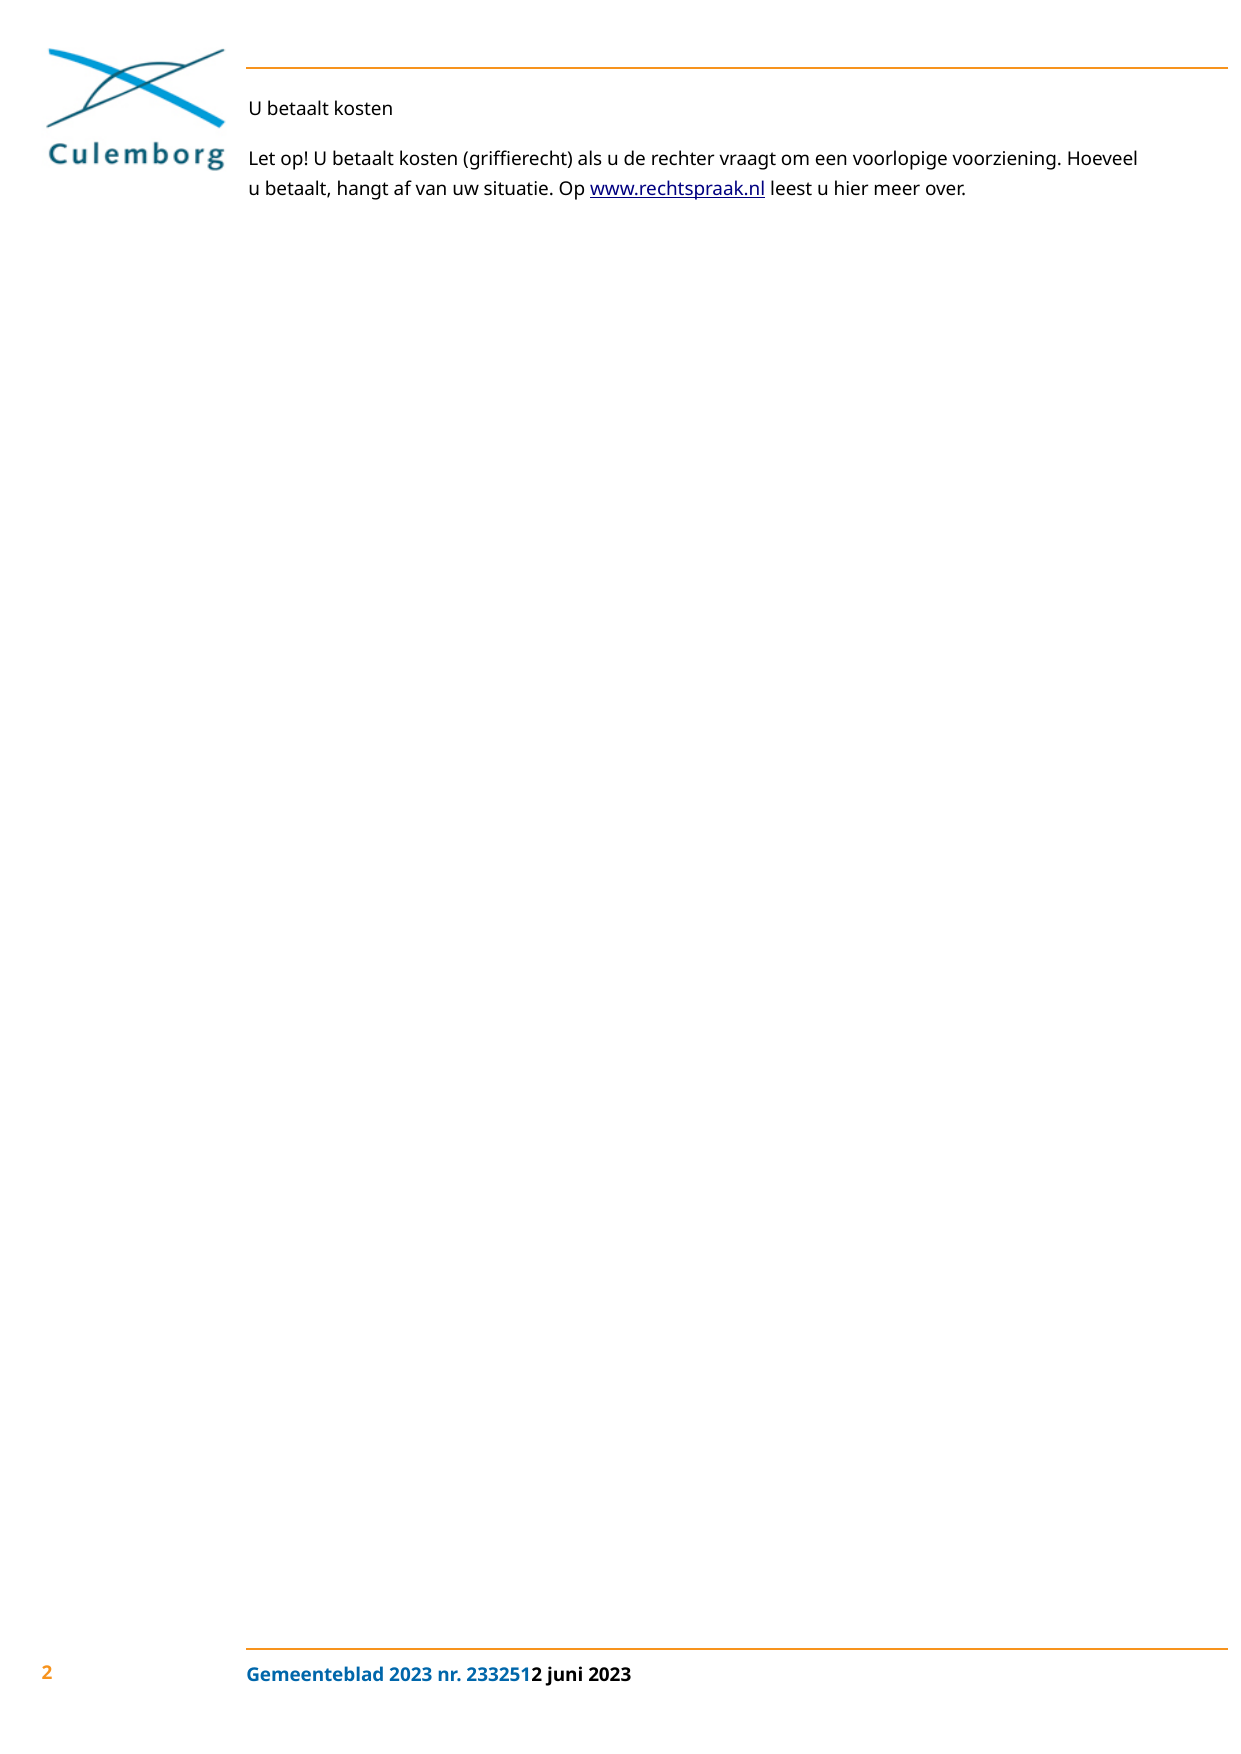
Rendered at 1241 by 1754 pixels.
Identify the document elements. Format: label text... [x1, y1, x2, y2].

picture [41, 47, 231, 172]
text Let op! U betaalt kosten (griffierecht) als u de rechter vraagt om een voorlopige voorziening. Hoeveel u betaalt, hangt af van uw situatie. Op www.rechtspraak.nl leest u hier meer over. [248, 145, 1152, 201]
text U betaalt kosten [248, 95, 1152, 121]
